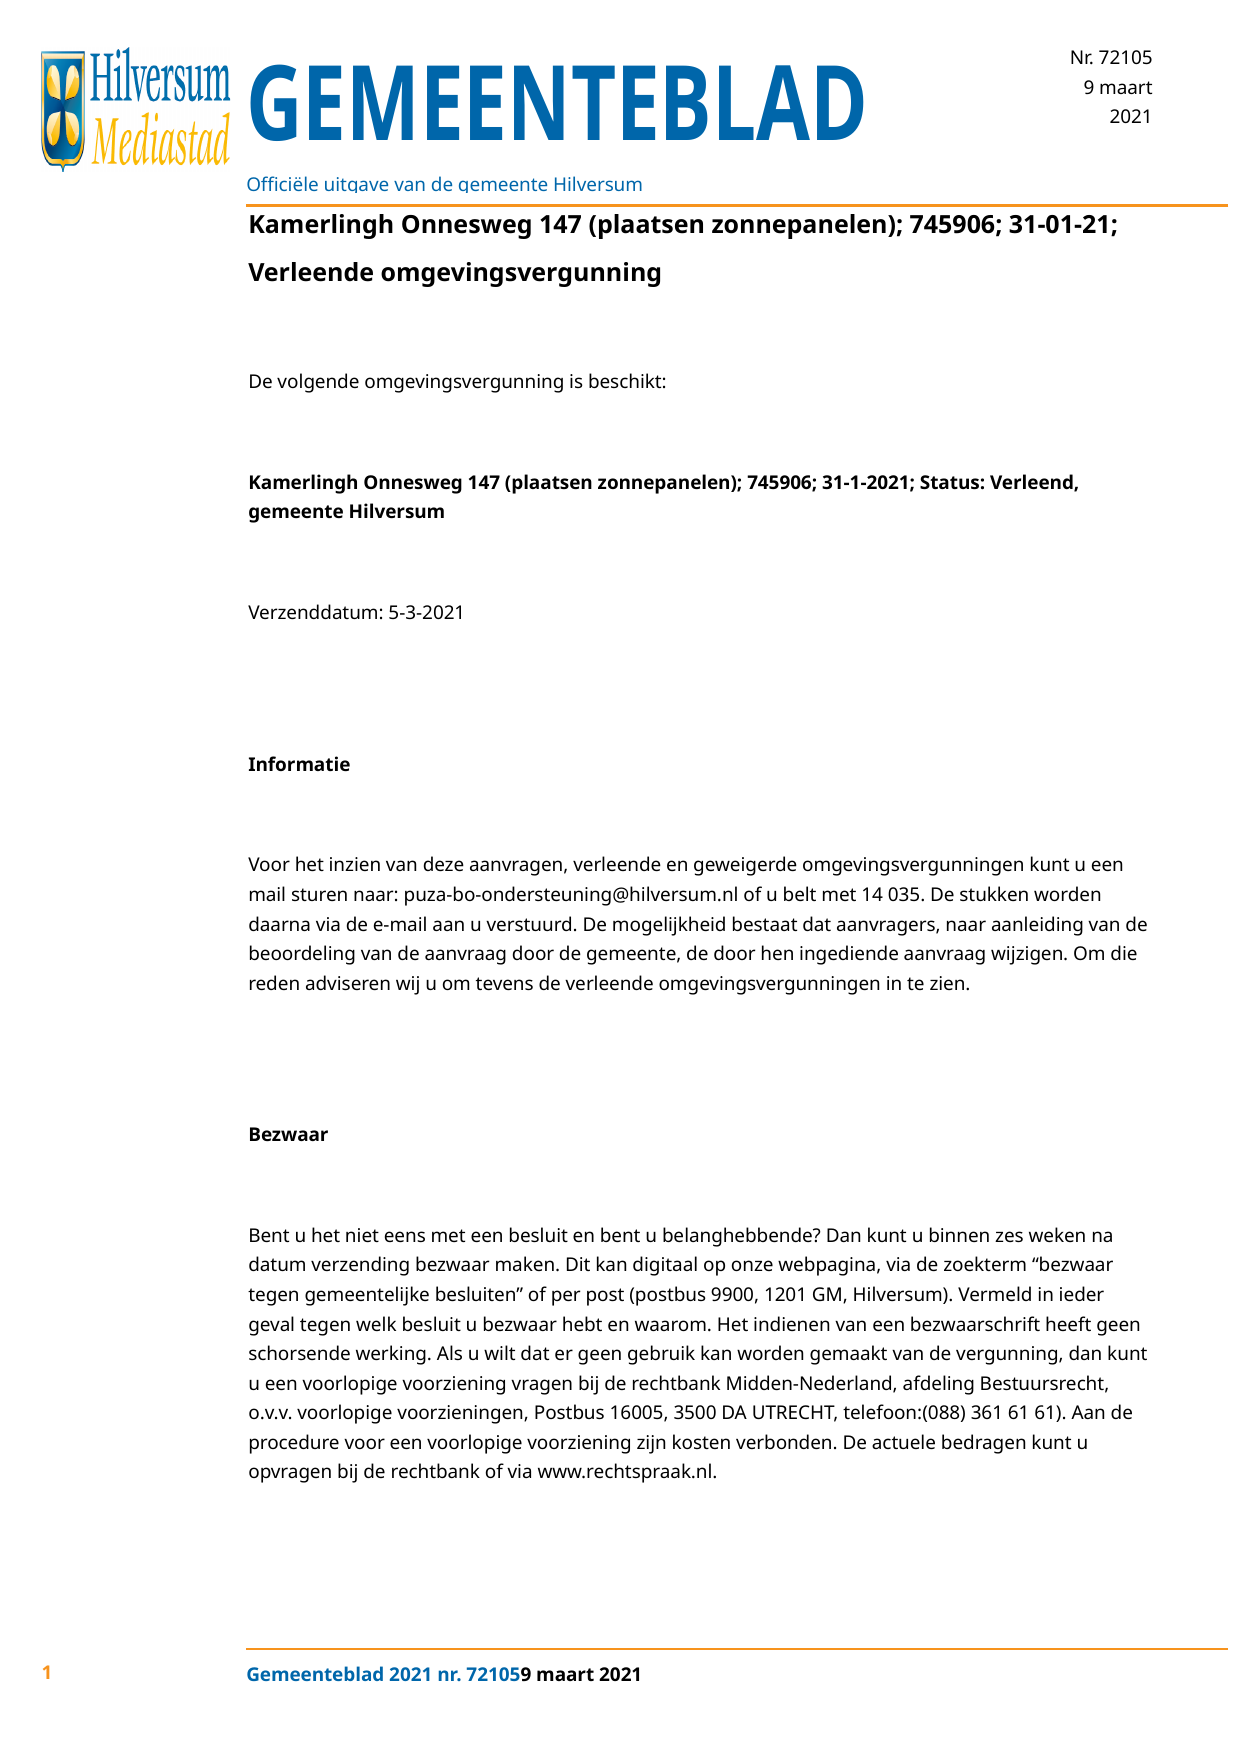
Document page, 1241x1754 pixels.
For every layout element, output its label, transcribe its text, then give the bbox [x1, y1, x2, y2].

text Verzenddatum: 5-3-2021 [248, 599, 1152, 625]
text Voor het inzien van deze aanvragen, verleende en geweigerde omgevingsvergunningen kunt u een mail sturen naar: puza-bo-ondersteuning@hilversum.nl of u belt met 14 035. De stukken worden daarna via de e-mail aan u verstuurd. De mogelijkheid bestaat dat aanvragers, naar aanleiding van de beoordeling van de aanvraag door de gemeente, de door hen ingediende aanvraag wijzigen. Om die reden adviseren wij u om tevens de verleende omgevingsvergunningen in te zien. [248, 852, 1152, 996]
picture [41, 47, 231, 172]
text Bezwaar [248, 1121, 1152, 1147]
text Kamerlingh Onnesweg 147 (plaatsen zonnepanelen); 745906; 31-1-2021; Status: Verleend, gemeente Hilversum [248, 469, 1152, 524]
text De volgende omgevingsvergunning is beschikt: [248, 368, 1152, 394]
text Kamerlingh Onnesweg 147 (plaatsen zonnepanelen); 745906; 31-01-21; Verleende omgevingsvergunning [248, 207, 1152, 288]
text Informatie [248, 751, 1152, 777]
text Bent u het niet eens met een besluit en bent u belanghebbende? Dan kunt u binnen zes weken na datum verzending bezwaar maken. Dit kan digitaal op onze webpagina, via de zoekterm “bezwaar tegen gemeentelijke besluiten” of per post (postbus 9900, 1201 GM, Hilversum). Vermeld in ieder geval tegen welk besluit u bezwaar hebt en waarom. Het indienen van een bezwaarschrift heeft geen schorsende werking. Als u wilt dat er geen gebruik kan worden gemaakt van de vergunning, dan kunt u een voorlopige voorziening vragen bij de rechtbank Midden-Nederland, afdeling Bestuursrecht, o.v.v. voorlopige voorzieningen, Postbus 16005, 3500 DA UTRECHT, telefoon:(088) 361 61 61). Aan de procedure voor een voorlopige voorziening zijn kosten verbonden. De actuele bedragen kunt u opvragen bij de rechtbank of via www.rechtspraak.nl. [248, 1222, 1152, 1484]
